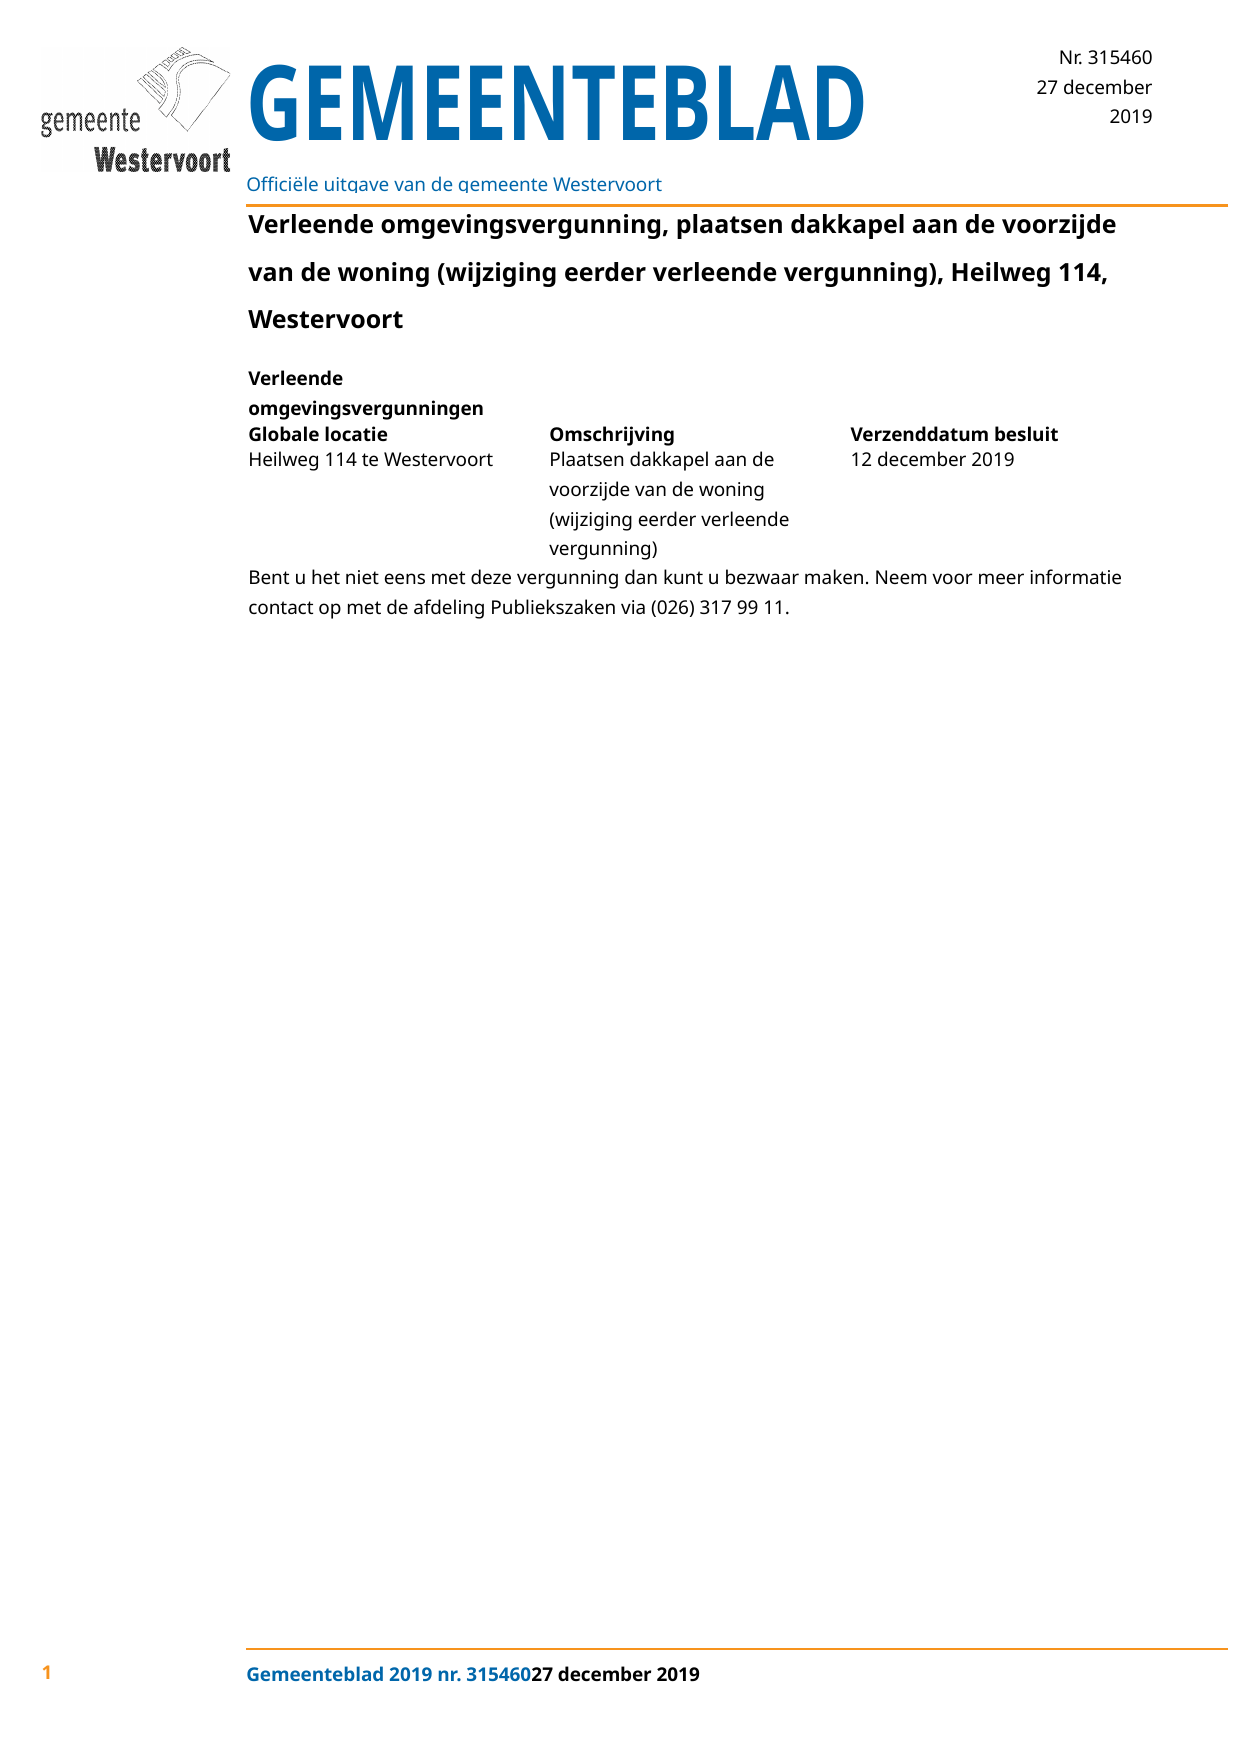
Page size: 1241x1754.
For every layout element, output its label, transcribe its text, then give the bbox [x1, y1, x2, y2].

table_cell Omschrijving [549, 421, 850, 447]
table_cell 12 december 2019 [850, 447, 1152, 561]
table_header Verleende omgevingsvergunningen [248, 366, 549, 421]
text Bent u het niet eens met deze vergunning dan kunt u bezwaar maken. Neem voor meer informatie contact op met de afdeling Publiekszaken via (026) 317 99 11. [248, 564, 1152, 620]
picture [41, 47, 231, 172]
table_cell Verzenddatum besluit [850, 421, 1152, 447]
table_cell Heilweg 114 te Westervoort [248, 447, 549, 561]
table_cell Globale locatie [248, 421, 549, 447]
text Verleende omgevingsvergunning, plaatsen dakkapel aan de voorzijde van de woning (wijziging eerder verleende vergunning), Heilweg 114, Westervoort [248, 207, 1152, 336]
table_cell Plaatsen dakkapel aan de voorzijde van de woning (wijziging eerder verleende vergunning) [549, 447, 850, 561]
